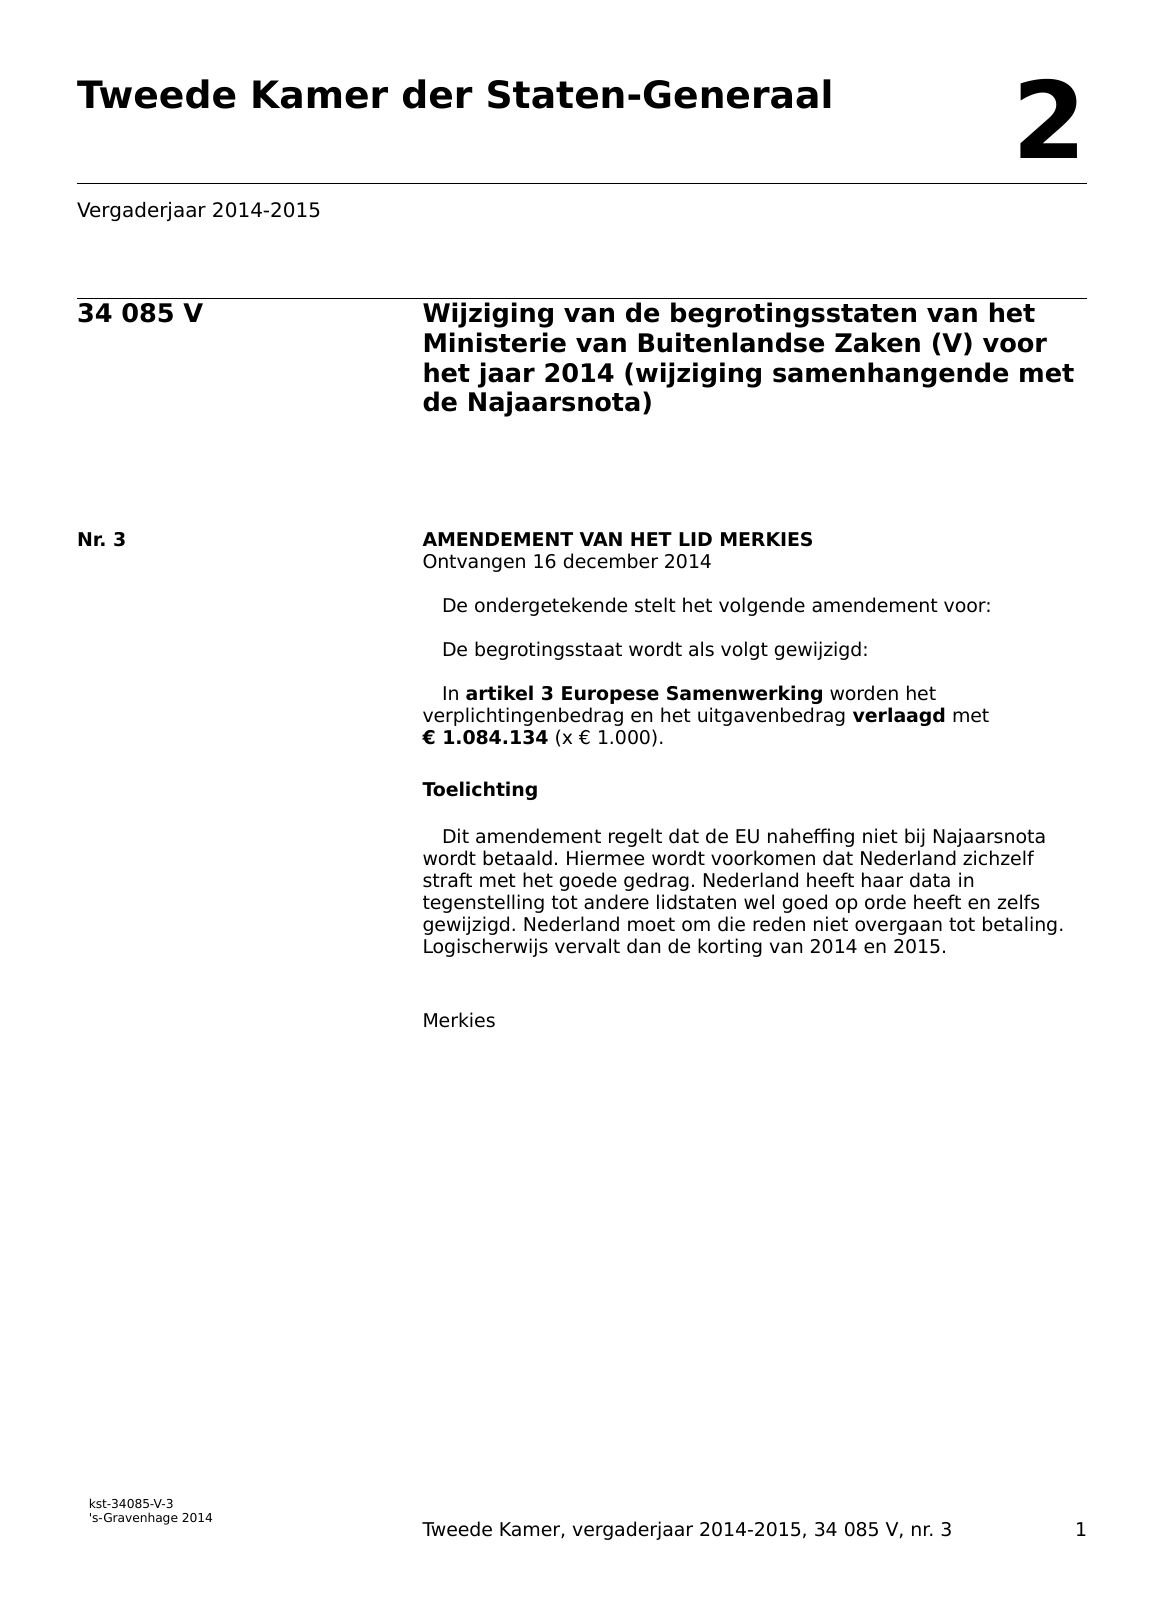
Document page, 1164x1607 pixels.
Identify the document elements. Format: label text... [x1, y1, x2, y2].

text kst-34085-V-3 [88, 1497, 323, 1511]
text In artikel 3 Europese Samenwerking worden het verplichtingenbedrag en het uitgavenbedrag verlaagd met € 1.084.134 (x € 1.000). [422, 683, 1087, 749]
table_header 2 [886, 59, 1087, 183]
subtitle 34 085 V Wijziging van de begrotingsstaten van het Ministerie van Buitenlandse Zaken (V) voor het jaar 2014 (wijziging samenhangende met de Najaarsnota) [77, 299, 1087, 418]
subtitle Nr. 3 AMENDEMENT VAN HET LID MERKIES [77, 529, 1087, 551]
text Merkies [422, 988, 1087, 1032]
table_cell Vergaderjaar 2014-2015 [77, 184, 1087, 298]
table_header Tweede Kamer der Staten-Generaal [77, 59, 886, 183]
text 's-Gravenhage 2014 [88, 1511, 323, 1525]
subtitle Toelichting [422, 779, 1087, 801]
text Ontvangen 16 december 2014 [422, 551, 1087, 573]
text De ondergetekende stelt het volgende amendement voor: [422, 595, 1087, 617]
text De begrotingsstaat wordt als volgt gewijzigd: [422, 639, 1087, 661]
text Dit amendement regelt dat de EU naheffing niet bij Najaarsnota wordt betaald. Hiermee wordt voorkomen dat Nederland zichzelf straft met het goede gedrag. Nederland heeft haar data in tegenstelling tot andere lidstaten wel goed op orde heeft en zelfs gewijzigd. Nederland moet om die reden niet overgaan tot betaling. Logischerwijs vervalt dan de korting van 2014 en 2015. [422, 826, 1087, 958]
